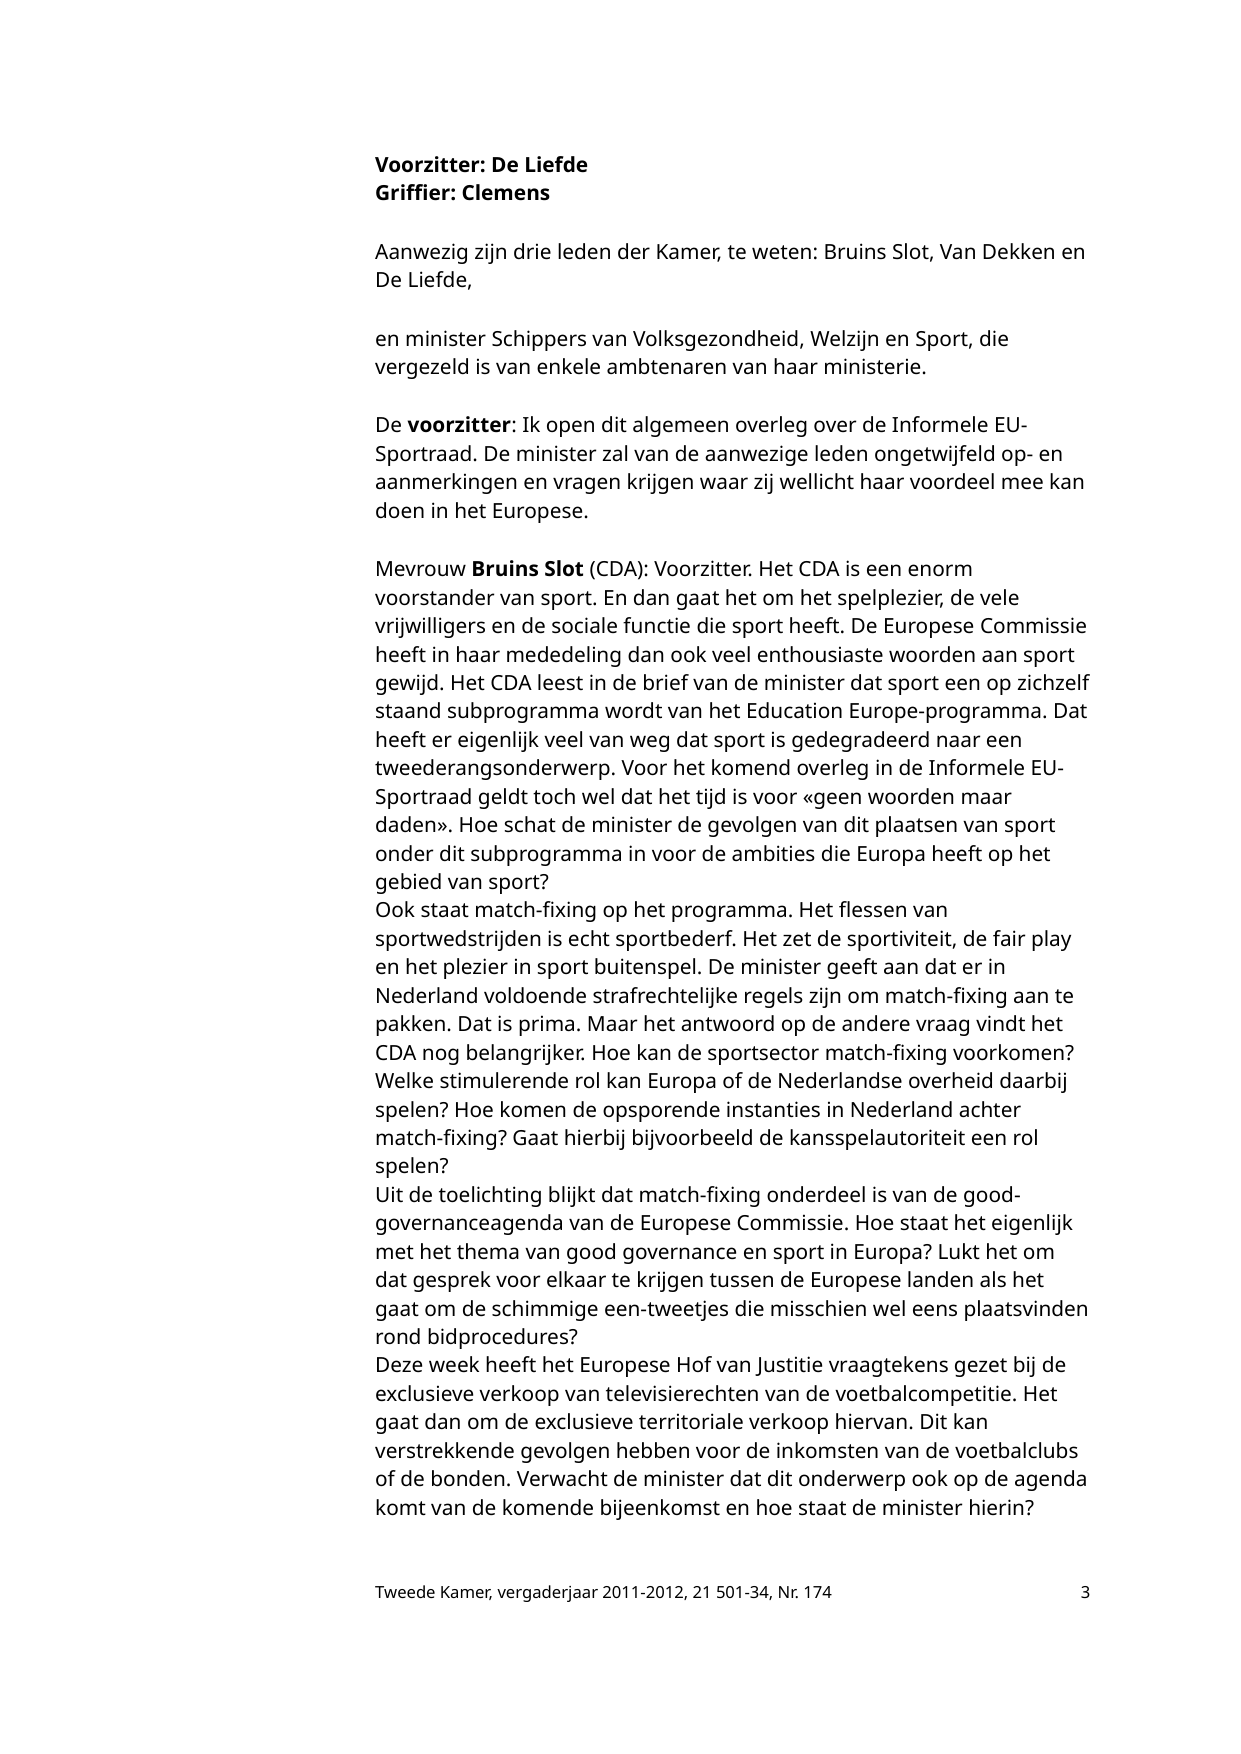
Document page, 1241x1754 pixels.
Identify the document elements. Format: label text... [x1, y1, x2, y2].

text Aanwezig zijn drie leden der Kamer, te weten: Bruins Slot, Van Dekken en De Liefde, [375, 237, 1090, 294]
text Deze week heeft het Europese Hof van Justitie vraagtekens gezet bij de exclusieve verkoop van televisierechten van de voetbalcompetitie. Het gaat dan om de exclusieve territoriale verkoop hiervan. Dit kan verstrekkende gevolgen hebben voor de inkomsten van de voetbalclubs of de bonden. Verwacht de minister dat dit onderwerp ook op de agenda komt van de komende bijeenkomst en hoe staat de minister hierin? [375, 1351, 1090, 1521]
text Uit de toelichting blijkt dat match-fixing onderdeel is van de good-governanceagenda van de Europese Commissie. Hoe staat het eigenlijk met het thema van good governance en sport in Europa? Lukt het om dat gesprek voor elkaar te krijgen tussen de Europese landen als het gaat om de schimmige een-tweetjes die misschien wel eens plaatsvinden rond bidprocedures? [375, 1180, 1090, 1351]
text De voorzitter: Ik open dit algemeen overleg over de Informele EU-Sportraad. De minister zal van de aanwezige leden ongetwijfeld op- en aanmerkingen en vragen krijgen waar zij wellicht haar voordeel mee kan doen in het Europese. [375, 411, 1090, 524]
text Ook staat match-fixing op het programma. Het flessen van sportwedstrijden is echt sportbederf. Het zet de sportiviteit, de fair play en het plezier in sport buitenspel. De minister geeft aan dat er in Nederland voldoende strafrechtelijke regels zijn om match-fixing aan te pakken. Dat is prima. Maar het antwoord op de andere vraag vindt het CDA nog belangrijker. Hoe kan de sportsector match-fixing voorkomen? Welke stimulerende rol kan Europa of de Nederlandse overheid daarbij spelen? Hoe komen de opsporende instanties in Nederland achter match-fixing? Gaat hierbij bijvoorbeeld de kansspelautoriteit een rol spelen? [375, 896, 1090, 1180]
text Griffier: Clemens [375, 178, 1090, 207]
text Mevrouw Bruins Slot (CDA): Voorzitter. Het CDA is een enorm voorstander van sport. En dan gaat het om het spelplezier, de vele vrijwilligers en de sociale functie die sport heeft. De Europese Commissie heeft in haar mededeling dan ook veel enthousiaste woorden aan sport gewijd. Het CDA leest in de brief van de minister dat sport een op zichzelf staand subprogramma wordt van het Education Europe-programma. Dat heeft er eigenlijk veel van weg dat sport is gedegradeerd naar een tweederangsonderwerp. Voor het komend overleg in de Informele EU-Sportraad geldt toch wel dat het tijd is voor «geen woorden maar daden». Hoe schat de minister de gevolgen van dit plaatsen van sport onder dit subprogramma in voor de ambities die Europa heeft op het gebied van sport? [375, 554, 1090, 896]
text en minister Schippers van Volksgezondheid, Welzijn en Sport, die vergezeld is van enkele ambtenaren van haar ministerie. [375, 324, 1090, 381]
text Voorzitter: De Liefde [375, 150, 1090, 178]
